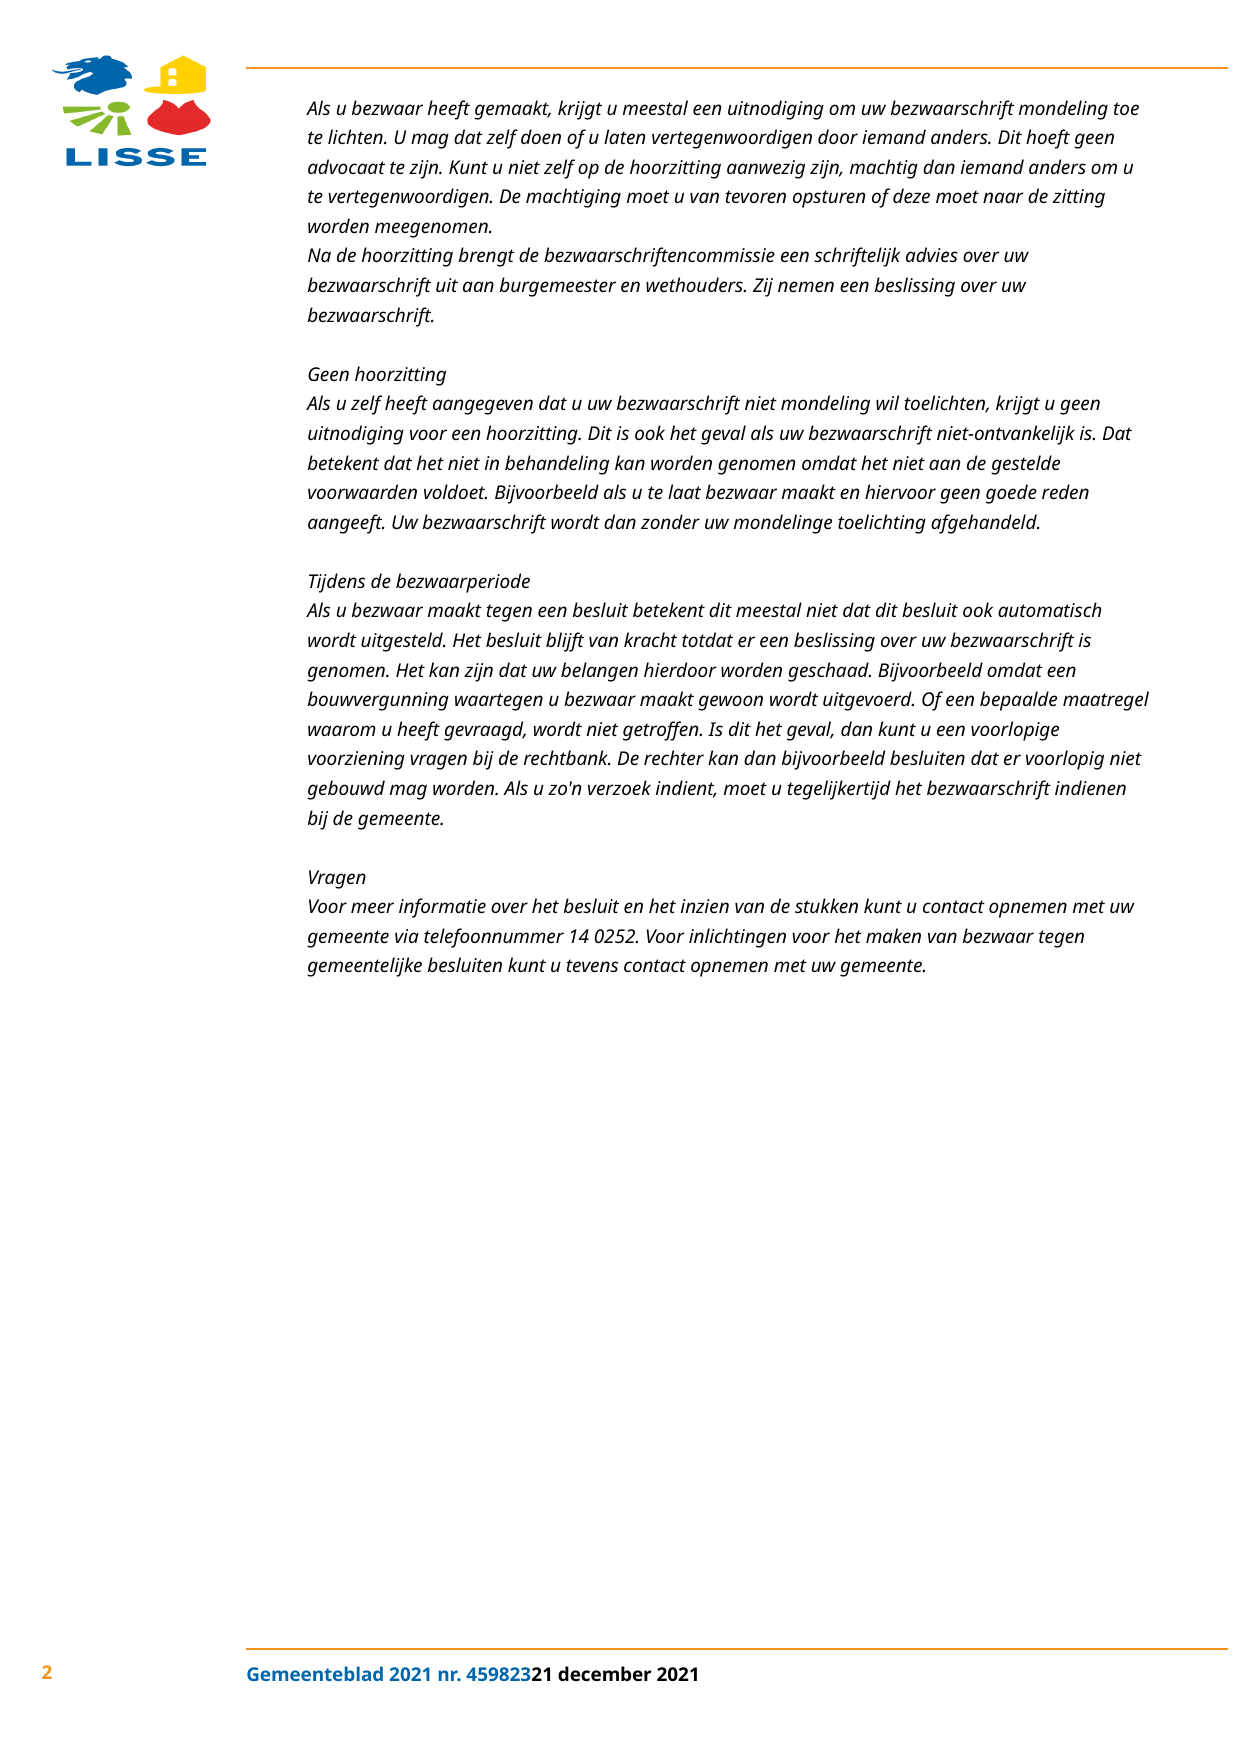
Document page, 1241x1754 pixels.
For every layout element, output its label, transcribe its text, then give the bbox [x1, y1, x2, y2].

list Geen hoorzitting [248, 361, 1152, 387]
list Na de hoorzitting brengt de bezwaarschriftencommissie een schriftelijk advies over uw bezwaarschrift uit aan burgemeester en wethouders. Zij nemen een beslissing over uw bezwaarschrift. [248, 243, 1152, 328]
list Als u bezwaar heeft gemaakt, krijgt u meestal een uitnodiging om uw bezwaarschrift mondeling toe te lichten. U mag dat zelf doen of u laten vertegenwoordigen door iemand anders. Dit hoeft geen advocaat te zijn. Kunt u niet zelf op de hoorzitting aanwezig zijn, machtig dan iemand anders om u te vertegenwoordigen. De machtiging moet u van tevoren opsturen of deze moet naar de zitting worden meegenomen. [248, 95, 1152, 239]
list Voor meer informatie over het besluit en het inzien van de stukken kunt u contact opnemen met uw gemeente via telefoonnummer 14 0252. Voor inlichtingen voor het maken van bezwaar tegen gemeentelijke besluiten kunt u tevens contact opnemen met uw gemeente. [248, 893, 1152, 978]
list Tijdens de bezwaarperiode [248, 568, 1152, 594]
list Als u bezwaar maakt tegen een besluit betekent dit meestal niet dat dit besluit ook automatisch wordt uitgesteld. Het besluit blijft van kracht totdat er een beslissing over uw bezwaarschrift is genomen. Het kan zijn dat uw belangen hierdoor worden geschaad. Bijvoorbeeld omdat een bouwvergunning waartegen u bezwaar maakt gewoon wordt uitgevoerd. Of een bepaalde maatregel waarom u heeft gevraagd, wordt niet getroffen. Is dit het geval, dan kunt u een voorlopige voorziening vragen bij de rechtbank. De rechter kan dan bijvoorbeeld besluiten dat er voorlopig niet gebouwd mag worden. Als u zo'n verzoek indient, moet u tegelijkertijd het bezwaarschrift indienen bij de gemeente. [248, 598, 1152, 831]
list Vragen [248, 864, 1152, 890]
list Als u zelf heeft aangegeven dat u uw bezwaarschrift niet mondeling wil toelichten, krijgt u geen uitnodiging voor een hoorzitting. Dit is ook het geval als uw bezwaarschrift niet-ontvankelijk is. Dat betekent dat het niet in behandeling kan worden genomen omdat het niet aan de gestelde voorwaarden voldoet. Bijvoorbeeld als u te laat bezwaar maakt en hiervoor geen goede reden aangeeft. Uw bezwaarschrift wordt dan zonder uw mondelinge toelichting afgehandeld. [248, 391, 1152, 535]
picture [41, 47, 231, 172]
